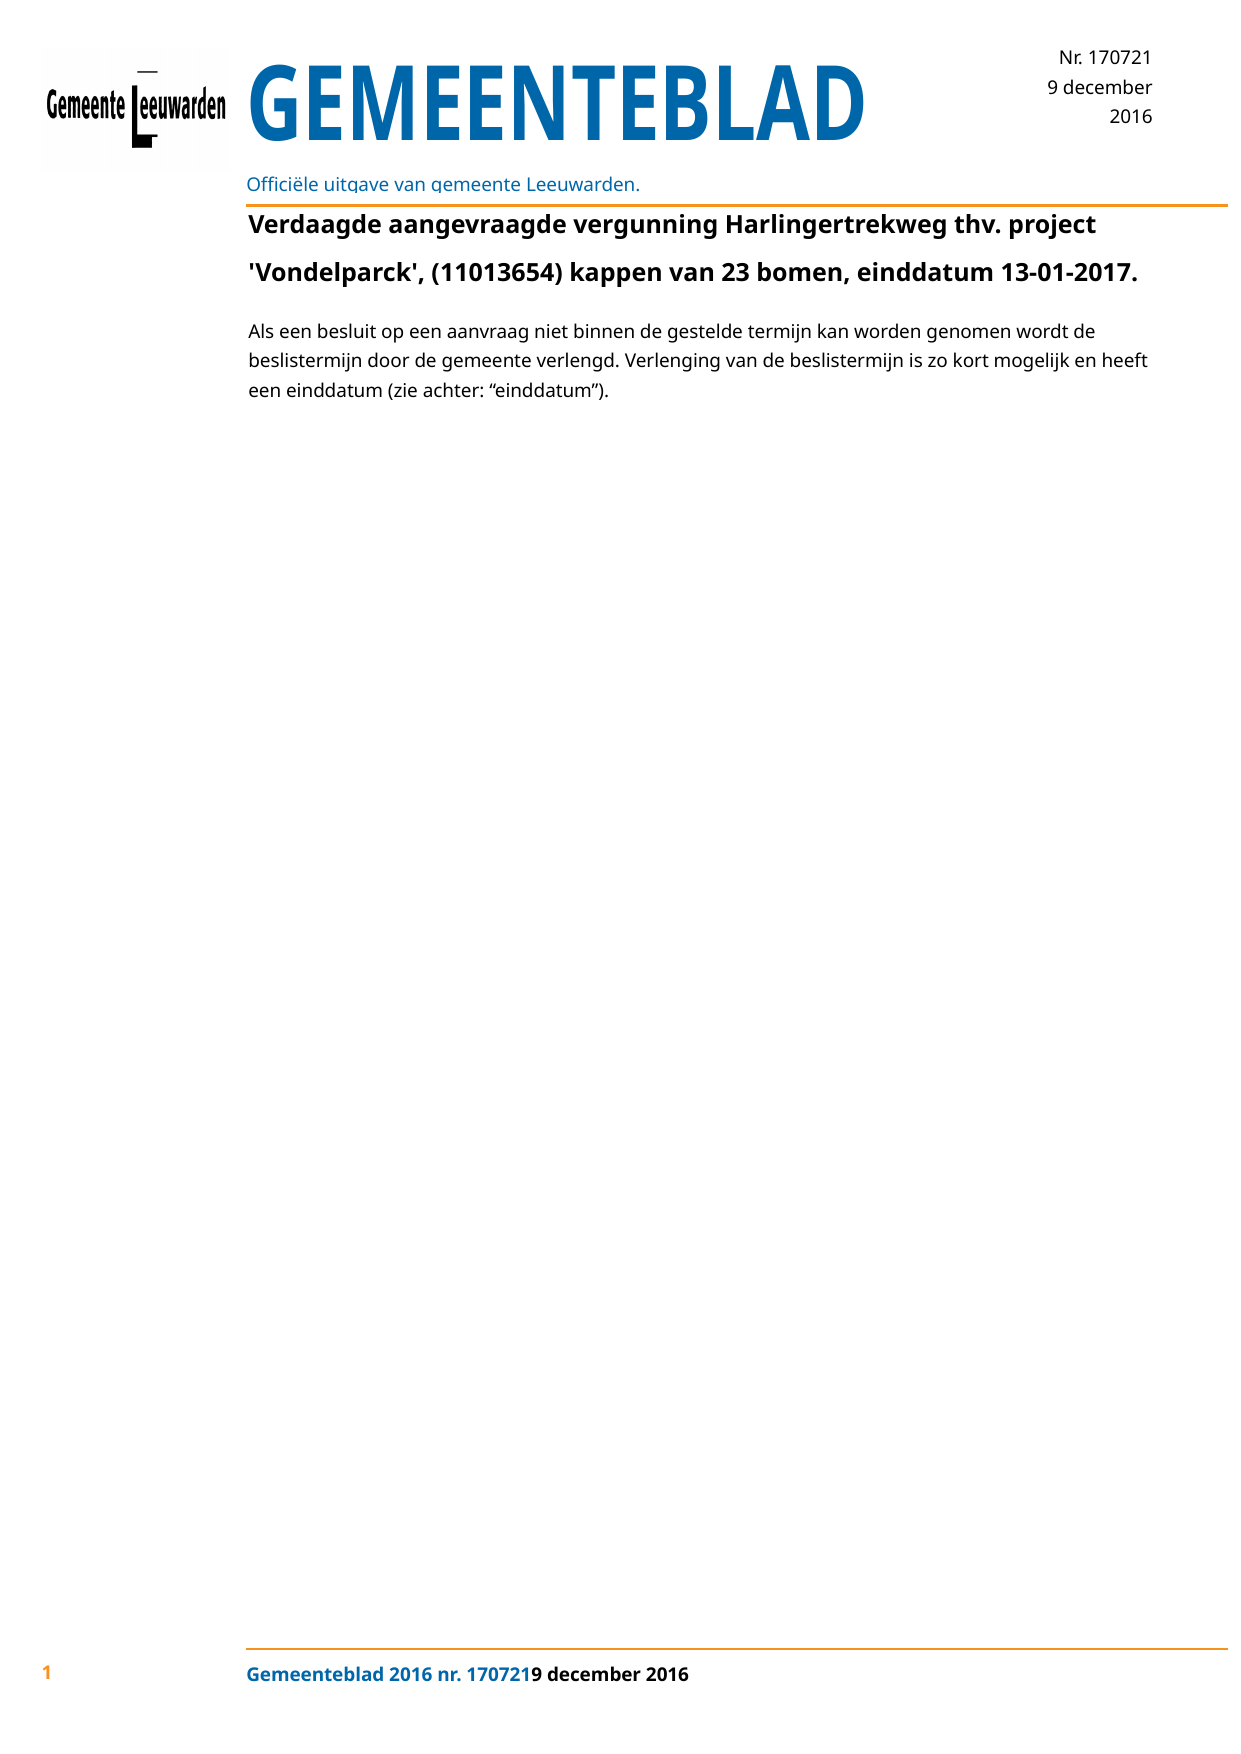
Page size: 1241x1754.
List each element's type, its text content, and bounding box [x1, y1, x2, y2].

text Verdaagde aangevraagde vergunning Harlingertrekweg thv. project 'Vondelparck', (11013654) kappen van 23 bomen, einddatum 13-01-2017. [248, 207, 1152, 288]
text Als een besluit op een aanvraag niet binnen de gestelde termijn kan worden genomen wordt de beslistermijn door de gemeente verlengd. Verlenging van de beslistermijn is zo kort mogelijk en heeft een einddatum (zie achter: “einddatum”). [248, 318, 1152, 403]
picture [41, 47, 231, 172]
